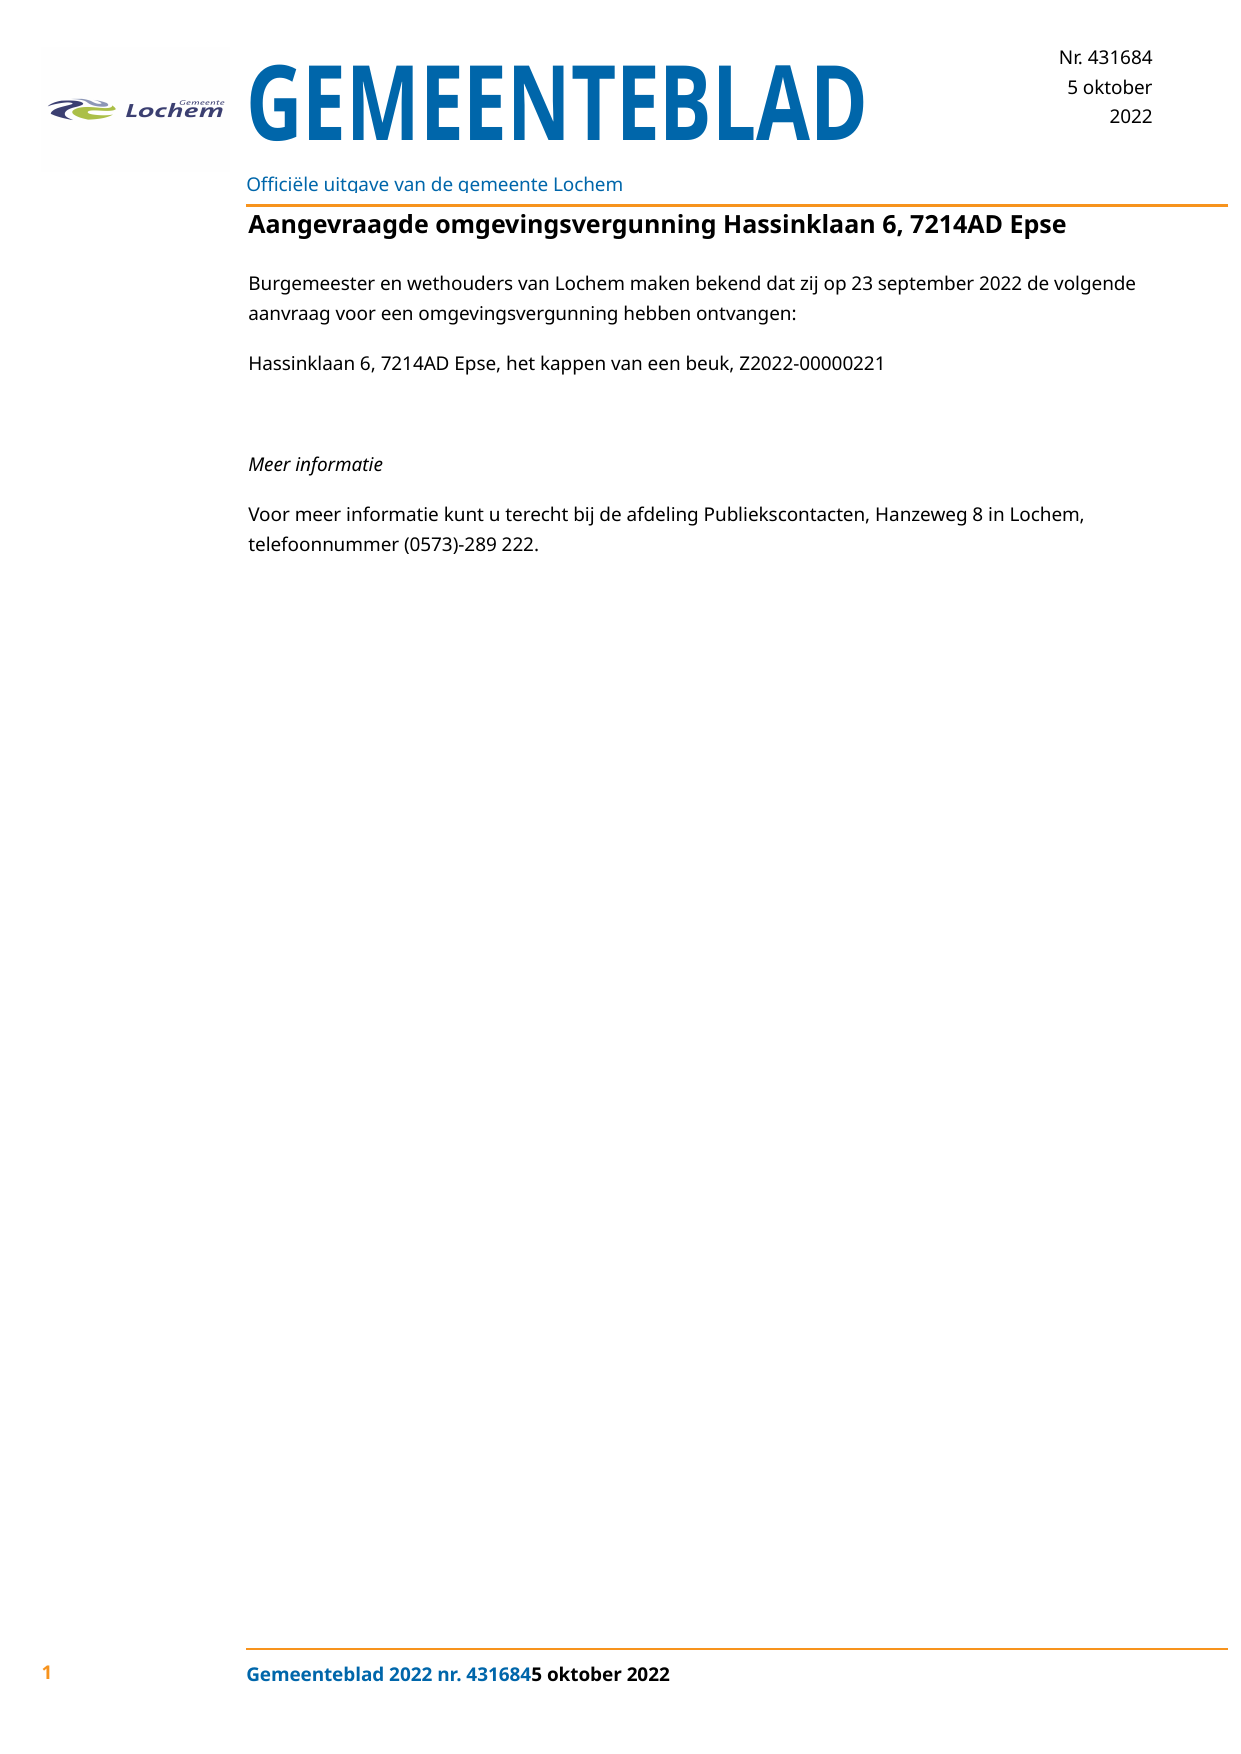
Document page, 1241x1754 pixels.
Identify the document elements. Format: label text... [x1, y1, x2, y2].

text Burgemeester en wethouders van Lochem maken bekend dat zij op 23 september 2022 de volgende aanvraag voor een omgevingsvergunning hebben ontvangen: [248, 270, 1152, 326]
text Meer informatie [248, 451, 1152, 477]
text Voor meer informatie kunt u terecht bij de afdeling Publiekscontacten, Hanzeweg 8 in Lochem, telefoonnummer (0573)-289 222. [248, 502, 1152, 557]
text Hassinklaan 6, 7214AD Epse, het kappen van een beuk, Z2022-00000221 [248, 350, 1152, 376]
text Aangevraagde omgevingsvergunning Hassinklaan 6, 7214AD Epse [248, 207, 1152, 241]
picture [41, 47, 231, 172]
